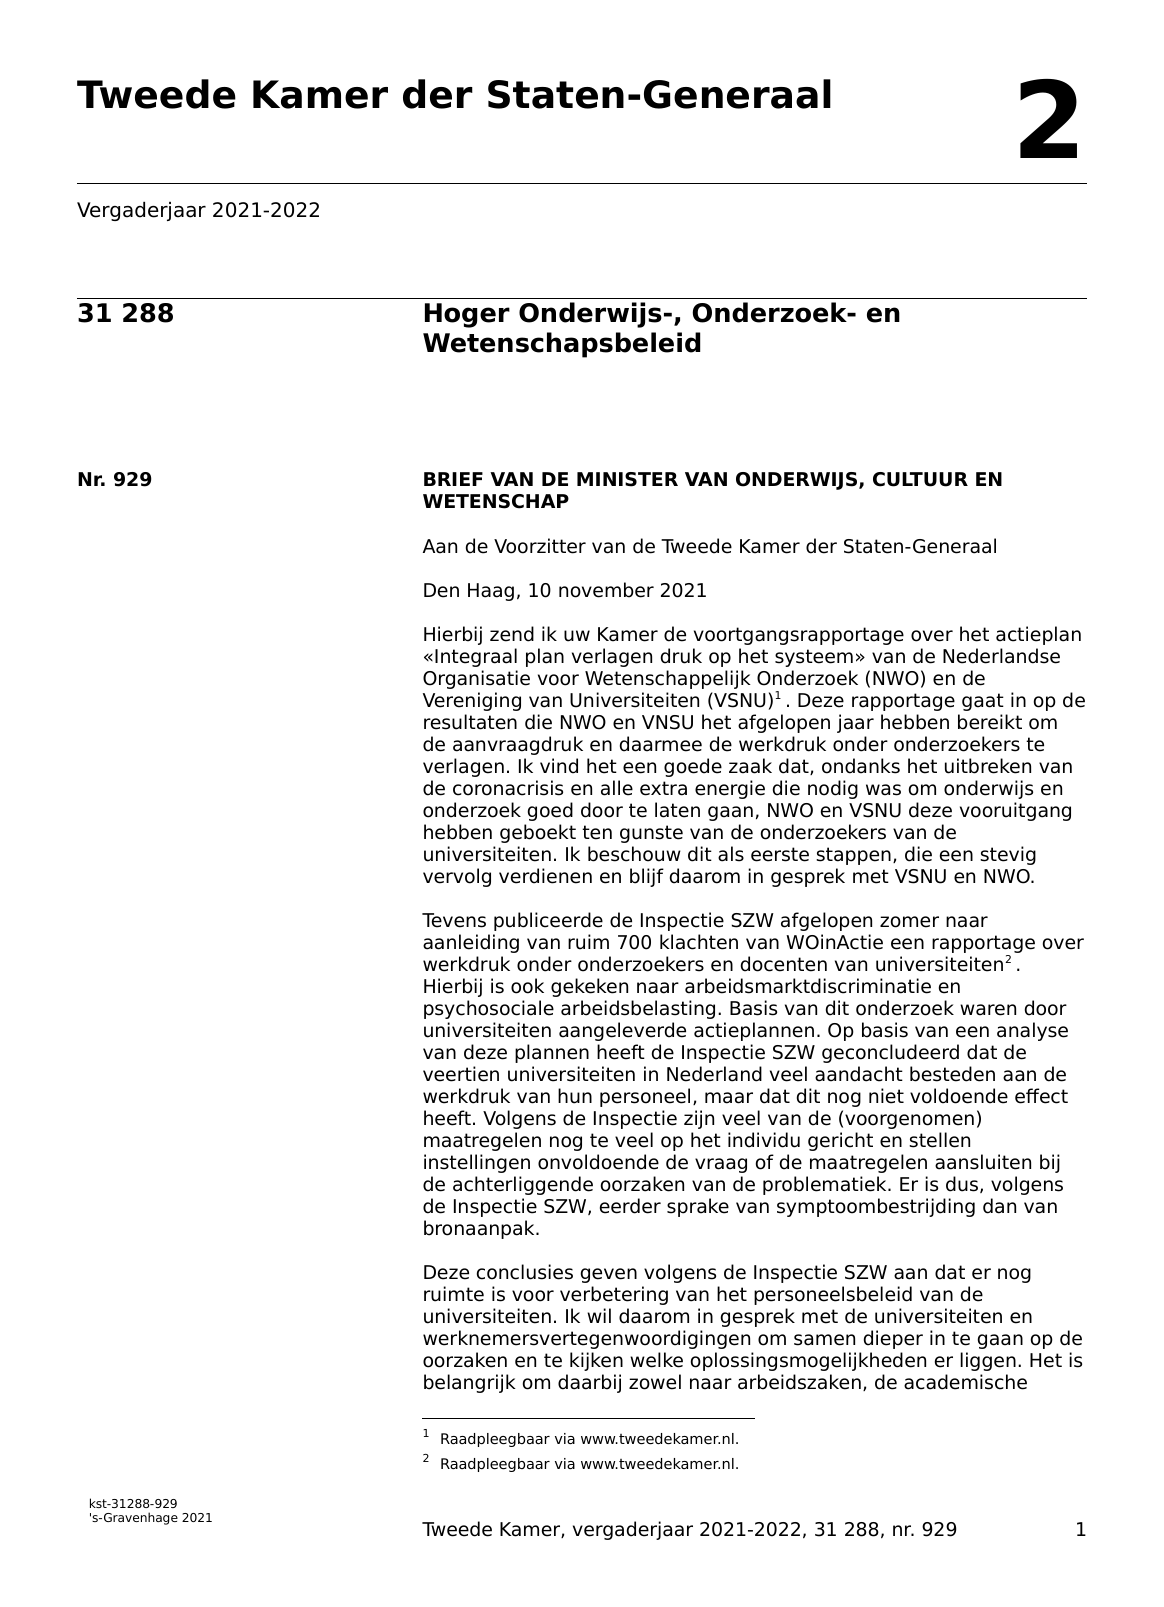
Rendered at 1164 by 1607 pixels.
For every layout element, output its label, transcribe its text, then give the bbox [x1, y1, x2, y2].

subtitle 31 288 Hoger Onderwijs-, Onderzoek- en Wetenschapsbeleid [77, 299, 1087, 358]
text Raadpleegbaar via www.tweedekamer.nl. [422, 1452, 1087, 1474]
text Deze conclusies geven volgens de Inspectie SZW aan dat er nog ruimte is voor verbetering van het personeelsbeleid van de universiteiten. Ik wil daarom in gesprek met de universiteiten en werknemersvertegenwoordigingen om samen dieper in te gaan op de oorzaken en te kijken welke oplossingsmogelijkheden er liggen. Het is belangrijk om daarbij zowel naar arbeidszaken, de academische [422, 1262, 1087, 1393]
table_header 2 [886, 59, 1087, 183]
text Raadpleegbaar via www.tweedekamer.nl. [422, 1427, 1087, 1449]
text kst-31288-929 [88, 1497, 323, 1511]
text Den Haag, 10 november 2021 [422, 580, 1087, 602]
subtitle Nr. 929 BRIEF VAN DE MINISTER VAN ONDERWIJS, CULTUUR EN WETENSCHAP [77, 469, 1087, 513]
text Tevens publiceerde de Inspectie SZW afgelopen zomer naar aanleiding van ruim 700 klachten van WOinActie een rapportage over werkdruk onder onderzoekers en docenten van universiteiten. Hierbij is ook gekeken naar arbeidsmarktdiscriminatie en psychosociale arbeidsbelasting. Basis van dit onderzoek waren door universiteiten aangeleverde actieplannen. Op basis van een analyse van deze plannen heeft de Inspectie SZW geconcludeerd dat de veertien universiteiten in Nederland veel aandacht besteden aan de werkdruk van hun personeel, maar dat dit nog niet voldoende effect heeft. Volgens de Inspectie zijn veel van de (voorgenomen) maatregelen nog te veel op het individu gericht en stellen instellingen onvoldoende de vraag of de maatregelen aansluiten bij de achterliggende oorzaken van de problematiek. Er is dus, volgens de Inspectie SZW, eerder sprake van symptoombestrijding dan van bronaanpak. [422, 910, 1087, 1239]
table_cell Vergaderjaar 2021-2022 [77, 184, 1087, 298]
table_header Tweede Kamer der Staten-Generaal [77, 59, 886, 183]
text 's-Gravenhage 2021 [88, 1511, 323, 1525]
text Aan de Voorzitter van de Tweede Kamer der Staten-Generaal [422, 536, 1087, 557]
text Hierbij zend ik uw Kamer de voortgangsrapportage over het actieplan «Integraal plan verlagen druk op het systeem» van de Nederlandse Organisatie voor Wetenschappelijk Onderzoek (NWO) en de Vereniging van Universiteiten (VSNU). Deze rapportage gaat in op de resultaten die NWO en VNSU het afgelopen jaar hebben bereikt om de aanvraagdruk en daarmee de werkdruk onder onderzoekers te verlagen. Ik vind het een goede zaak dat, ondanks het uitbreken van de coronacrisis en alle extra energie die nodig was om onderwijs en onderzoek goed door te laten gaan, NWO en VSNU deze vooruitgang hebben geboekt ten gunste van de onderzoekers van de universiteiten. Ik beschouw dit als eerste stappen, die een stevig vervolg verdienen en blijf daarom in gesprek met VSNU en NWO. [422, 624, 1087, 888]
